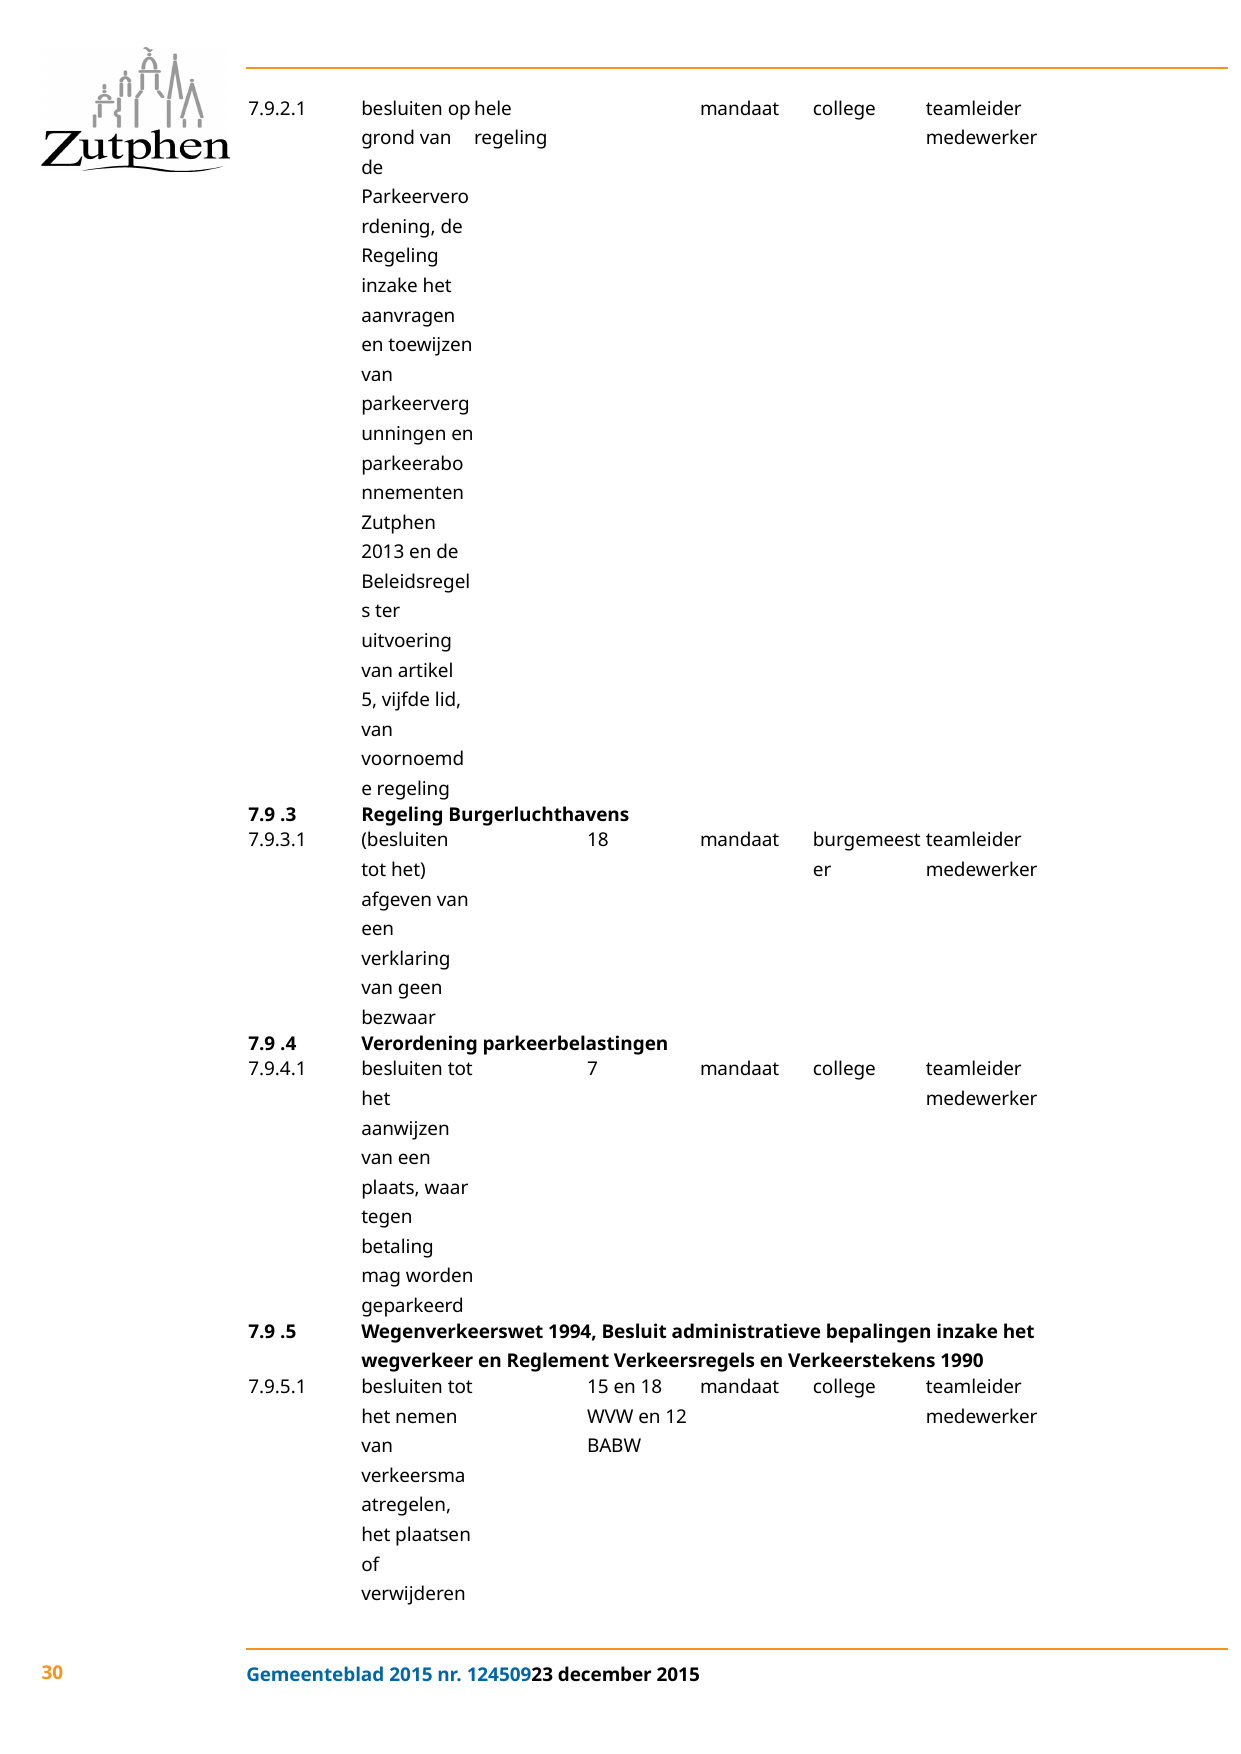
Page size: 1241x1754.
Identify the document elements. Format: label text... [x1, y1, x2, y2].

table_cell college [813, 1056, 926, 1318]
table_cell hele regeling [474, 95, 587, 801]
table_cell 7.9.2.1 [248, 95, 361, 801]
table_cell college [813, 1373, 926, 1606]
table_cell [474, 827, 587, 1030]
table_cell mandaat [700, 827, 813, 1030]
table_cell Regeling Burgerluchthavens [361, 801, 1152, 827]
table_cell mandaat [700, 95, 813, 801]
table_cell college [813, 95, 926, 801]
table_cell 7.9 .5 [248, 1318, 361, 1373]
table_cell teamleider medewerker [926, 827, 1038, 1030]
table_cell [1039, 1373, 1152, 1606]
table_cell Verordening parkeerbelastingen [361, 1030, 1152, 1056]
table_cell teamleider medewerker [926, 1373, 1038, 1606]
table_cell [587, 95, 700, 801]
table_cell 7.9 .4 [248, 1030, 361, 1056]
table_cell [1039, 827, 1152, 1030]
picture [41, 47, 231, 172]
table_cell teamleider medewerker [926, 1056, 1038, 1318]
table_cell 18 [587, 827, 700, 1030]
table_cell mandaat [700, 1373, 813, 1606]
table_cell Wegenverkeerswet 1994, Besluit administratieve bepalingen inzake het wegverkeer en Reglement Verkeersregels en Verkeerstekens 1990 [361, 1318, 1152, 1373]
table_cell 7.9 .3 [248, 801, 361, 827]
table_cell (besluiten tot het) afgeven van een verklaring van geen bezwaar [361, 827, 474, 1030]
table_cell [1039, 95, 1152, 801]
table_cell 7.9.5.1 [248, 1373, 361, 1606]
table_cell teamleider medewerker [926, 95, 1038, 801]
table_cell besluiten tot het aanwijzen van een plaats, waar tegen betaling mag worden geparkeerd [361, 1056, 474, 1318]
table_cell 7.9.4.1 [248, 1056, 361, 1318]
table_cell besluiten op grond van de Parkeerverordening, de Regeling inzake het aanvragen en toewijzen van parkeervergunningen en parkeerabonnementen Zutphen 2013 en de Beleidsregels ter uitvoering van artikel 5, vijfde lid, van voornoemde regeling [361, 95, 474, 801]
table_cell [474, 1373, 587, 1606]
table_cell 7 [587, 1056, 700, 1318]
table_cell 7.9.3.1 [248, 827, 361, 1030]
table_cell mandaat [700, 1056, 813, 1318]
table_cell [474, 1056, 587, 1318]
table_cell [1039, 1056, 1152, 1318]
table_cell burgemeester [813, 827, 926, 1030]
table_cell besluiten tot het nemen van verkeersmaatregelen, het plaatsen of verwijderen [361, 1373, 474, 1606]
table_cell 15 en 18 WVW en 12 BABW [587, 1373, 700, 1606]
